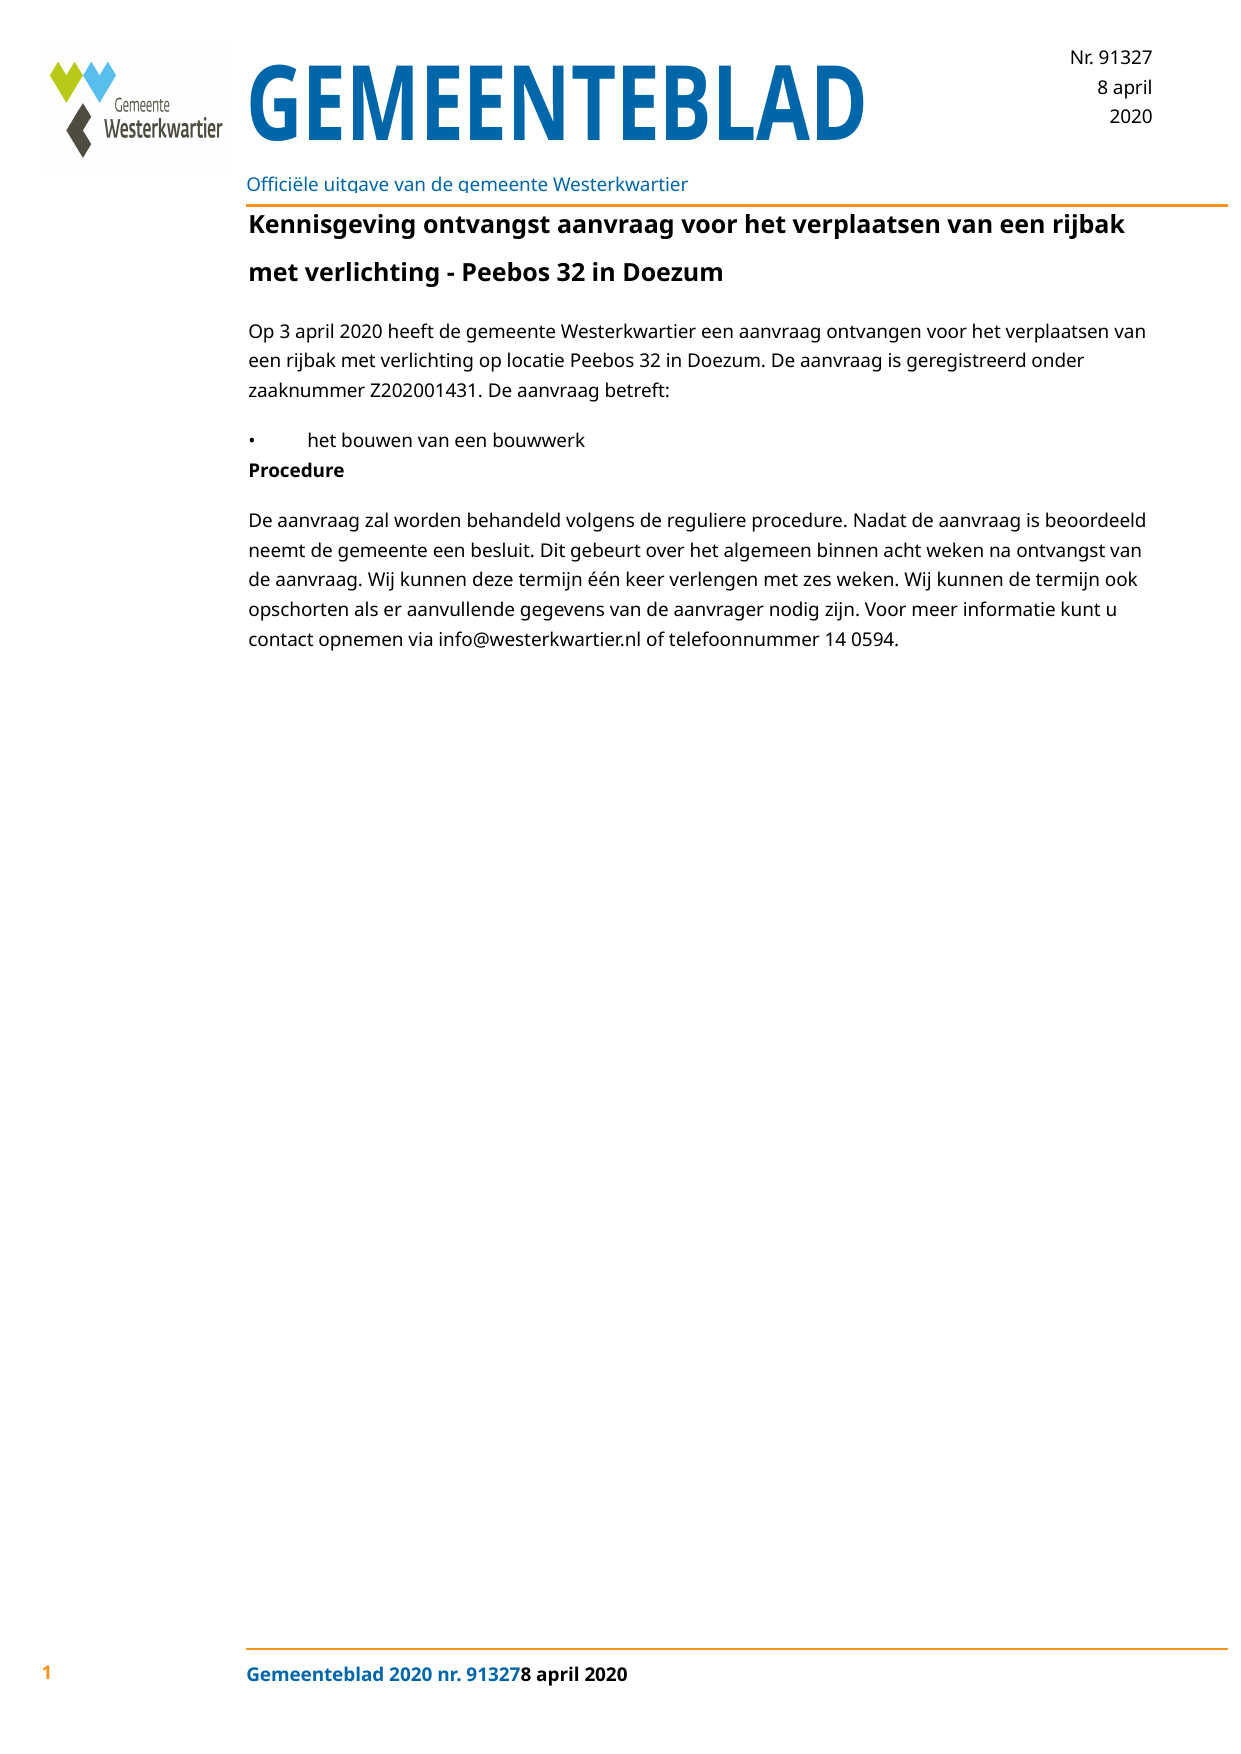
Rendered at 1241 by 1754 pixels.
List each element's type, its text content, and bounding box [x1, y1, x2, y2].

text Procedure [248, 457, 1152, 483]
text Op 3 april 2020 heeft de gemeente Westerkwartier een aanvraag ontvangen voor het verplaatsen van een rijbak met verlichting op locatie Peebos 32 in Doezum. De aanvraag is geregistreerd onder zaaknummer Z202001431. De aanvraag betreft: [248, 318, 1152, 403]
picture [41, 47, 231, 172]
text De aanvraag zal worden behandeld volgens de reguliere procedure. Nadat de aanvraag is beoordeeld neemt de gemeente een besluit. Dit gebeurt over het algemeen binnen acht weken na ontvangst van de aanvraag. Wij kunnen deze termijn één keer verlengen met zes weken. Wij kunnen de termijn ook opschorten als er aanvullende gegevens van de aanvrager nodig zijn. Voor meer informatie kunt u contact opnemen via info@westerkwartier.nl of telefoonnummer 14 0594. [248, 507, 1152, 652]
text Kennisgeving ontvangst aanvraag voor het verplaatsen van een rijbak met verlichting - Peebos 32 in Doezum [248, 207, 1152, 288]
list het bouwen van een bouwwerk [248, 427, 1152, 453]
